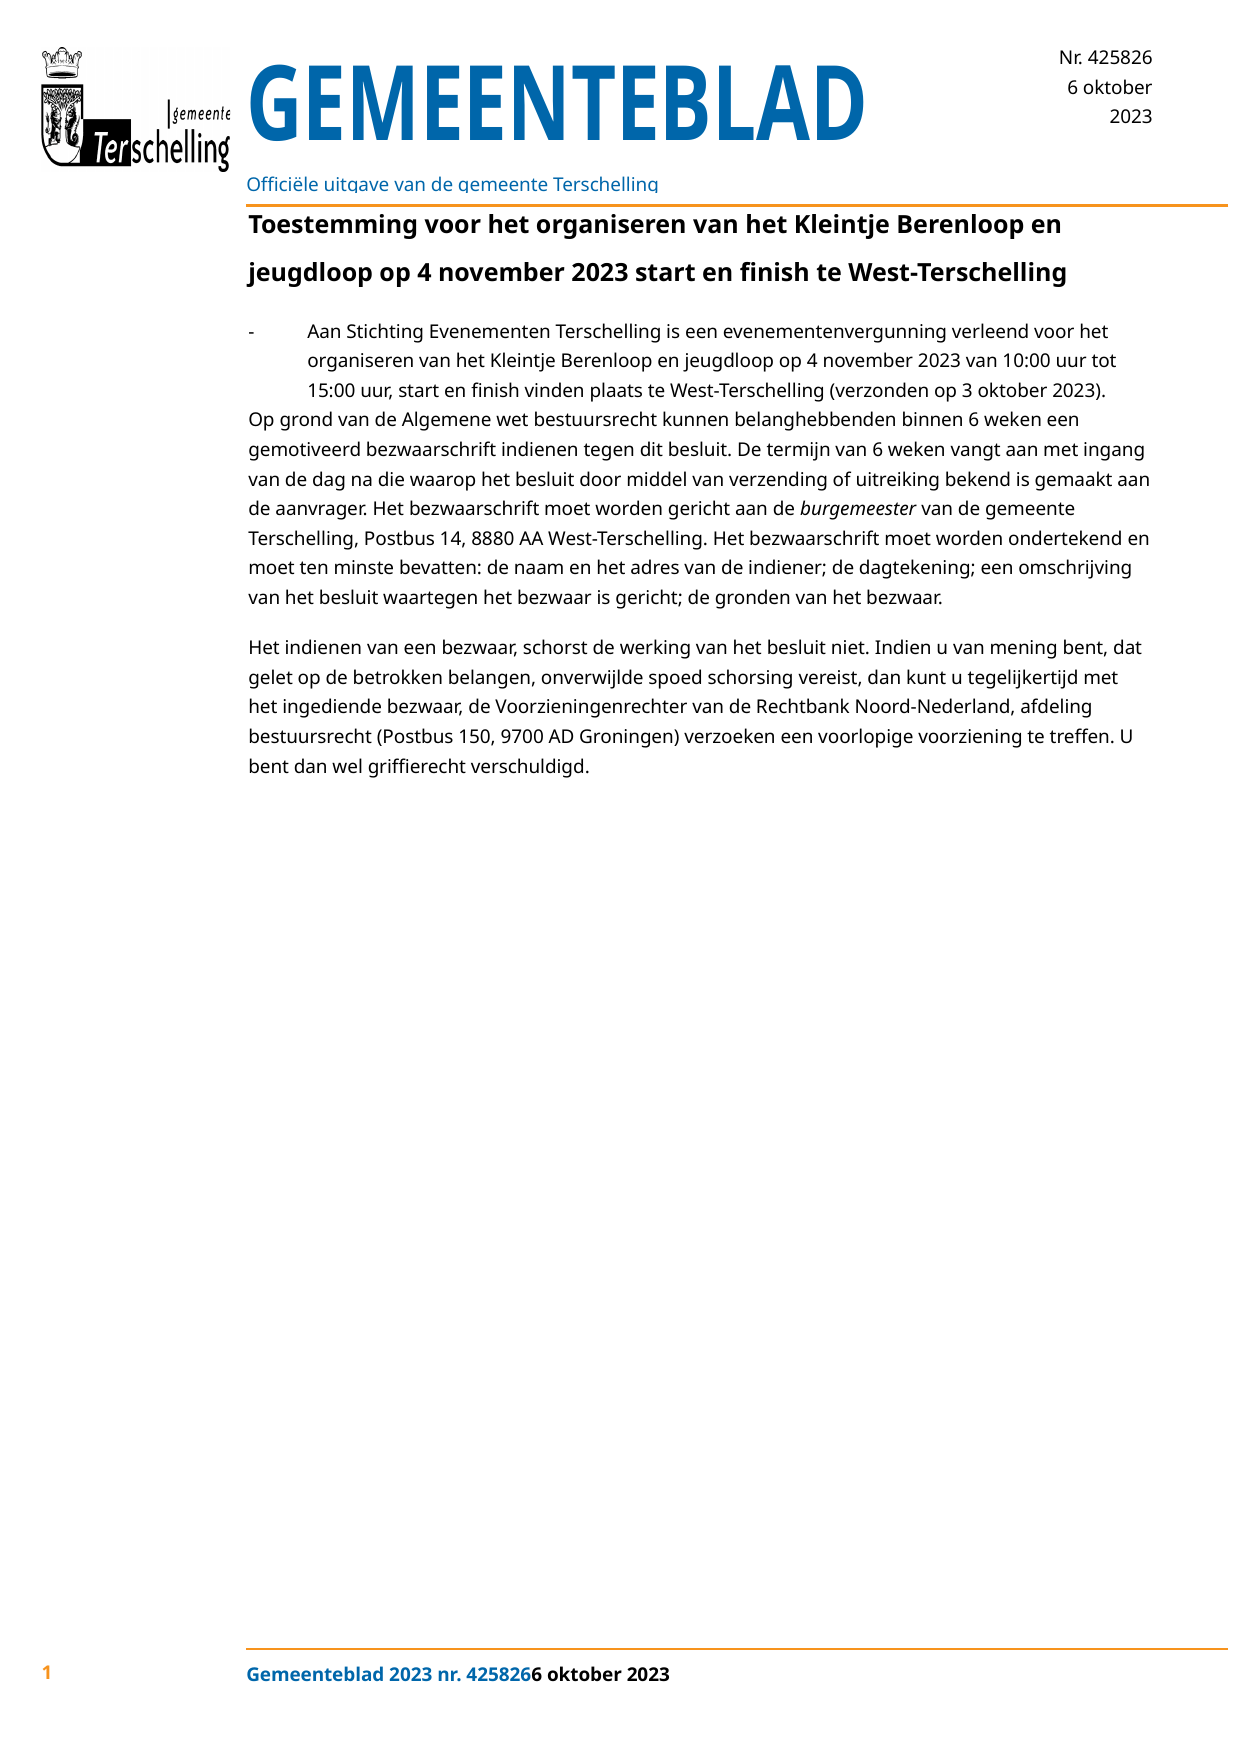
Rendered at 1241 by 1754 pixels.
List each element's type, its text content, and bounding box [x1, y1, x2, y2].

list Aan Stichting Evenementen Terschelling is een evenementenvergunning verleend voor het organiseren van het Kleintje Berenloop en jeugdloop op 4 november 2023 van 10:00 uur tot 15:00 uur, start en finish vinden plaats te West-Terschelling (verzonden op 3 oktober 2023). [248, 318, 1152, 403]
text Toestemming voor het organiseren van het Kleintje Berenloop en jeugdloop op 4 november 2023 start en finish te West-Terschelling [248, 207, 1152, 288]
picture [41, 47, 231, 172]
text Het indienen van een bezwaar, schorst de werking van het besluit niet. Indien u van mening bent, dat gelet op de betrokken belangen, onverwijlde spoed schorsing vereist, dan kunt u tegelijkertijd met het ingediende bezwaar, de Voorzieningenrechter van de Rechtbank Noord-Nederland, afdeling bestuursrecht (Postbus 150, 9700 AD Groningen) verzoeken een voorlopige voorziening te treffen. U bent dan wel griffierecht verschuldigd. [248, 634, 1152, 779]
text Op grond van de Algemene wet bestuursrecht kunnen belanghebbenden binnen 6 weken een gemotiveerd bezwaarschrift indienen tegen dit besluit. De termijn van 6 weken vangt aan met ingang van de dag na die waarop het besluit door middel van verzending of uitreiking bekend is gemaakt aan de aanvrager. Het bezwaarschrift moet worden gericht aan de burgemeester van de gemeente Terschelling, Postbus 14, 8880 AA West-Terschelling. Het bezwaarschrift moet worden ondertekend en moet ten minste bevatten: de naam en het adres van de indiener; de dagtekening; een omschrijving van het besluit waartegen het bezwaar is gericht; de gronden van het bezwaar. [248, 407, 1152, 610]
